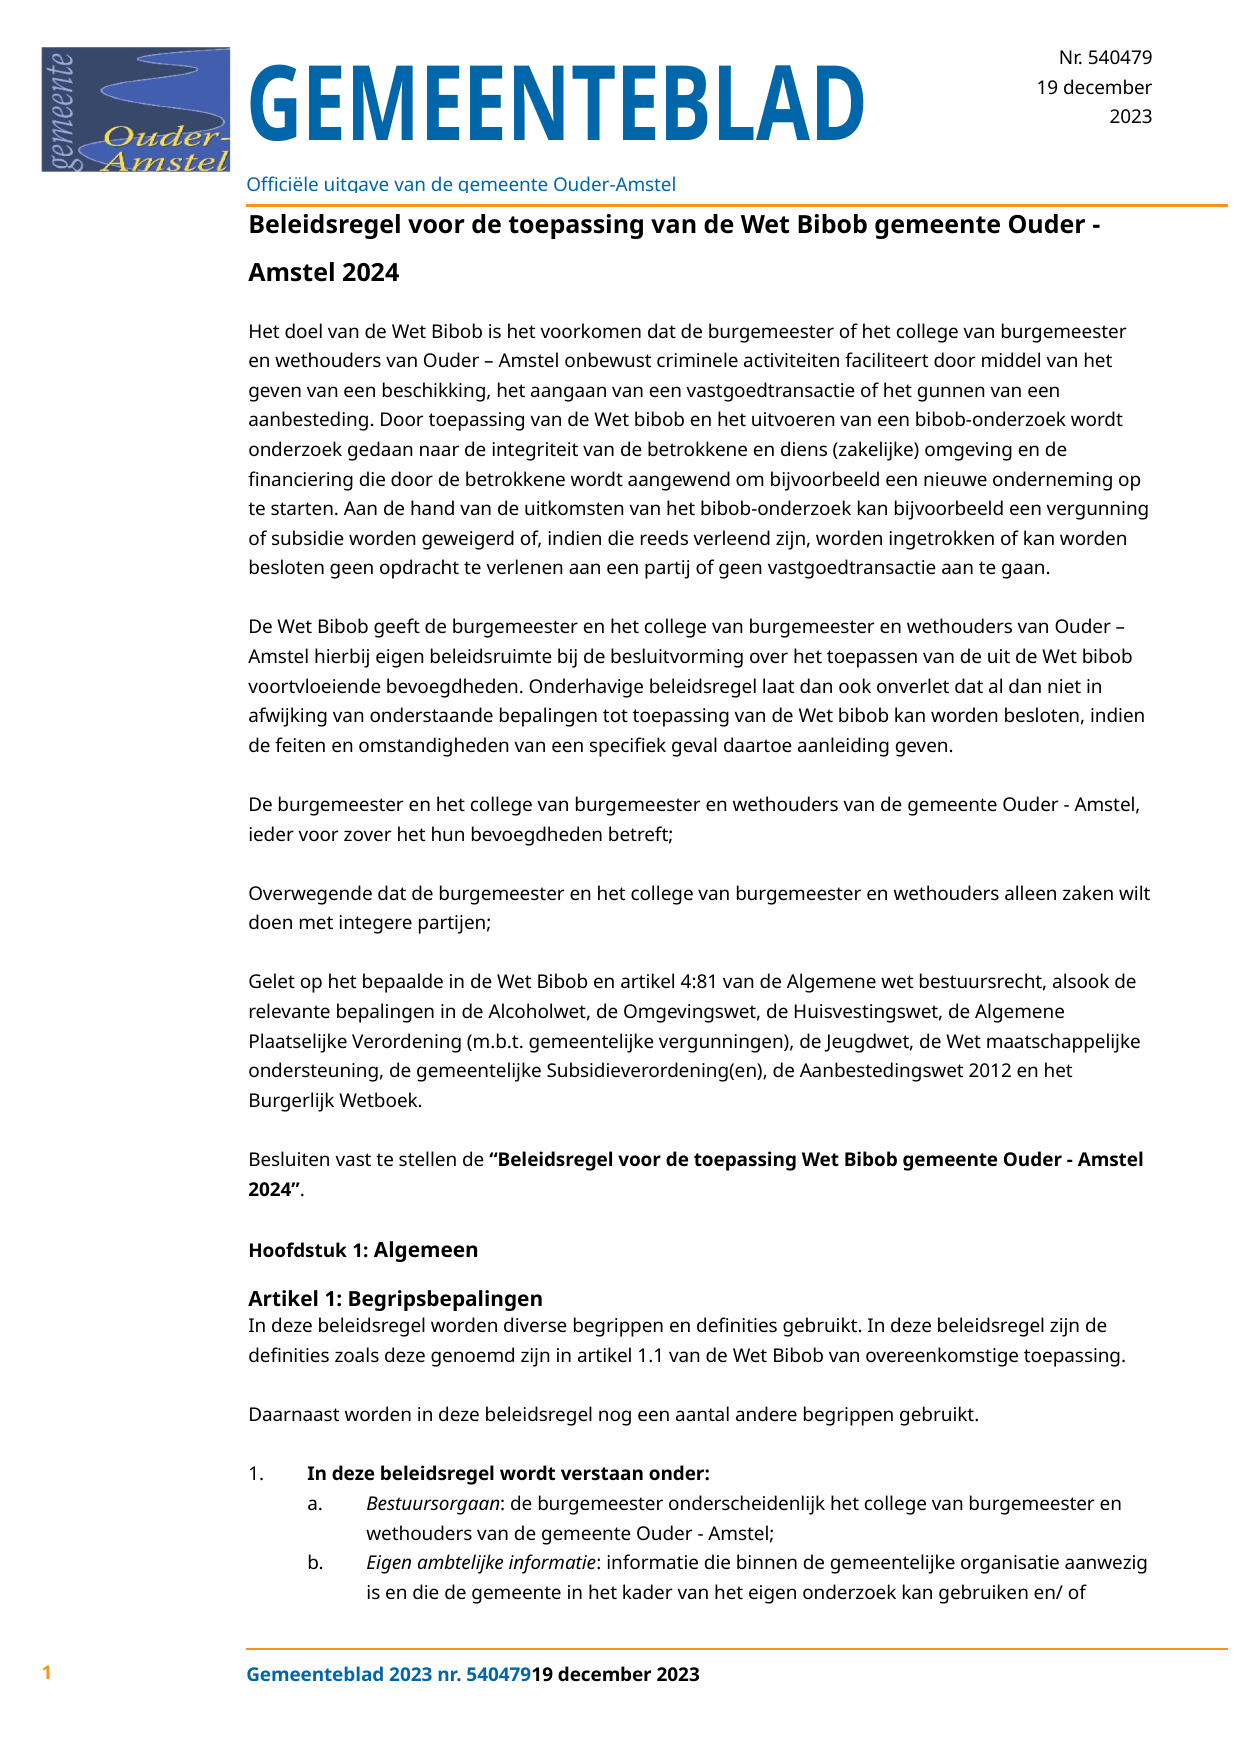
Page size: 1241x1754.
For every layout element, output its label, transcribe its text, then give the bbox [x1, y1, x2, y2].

text Daarnaast worden in deze beleidsregel nog een aantal andere begrippen gebruikt. [248, 1401, 1152, 1427]
text Artikel 1: Begripsbepalingen [248, 1284, 1152, 1313]
text De burgemeester en het college van burgemeester en wethouders van de gemeente Ouder - Amstel, ieder voor zover het hun bevoegdheden betreft; [248, 791, 1152, 847]
text Hoofdstuk 1: Algemeen [248, 1235, 1152, 1263]
list In deze beleidsregel wordt verstaan onder: [248, 1461, 1152, 1486]
text Overwegende dat de burgemeester en het college van burgemeester en wethouders alleen zaken wilt doen met integere partijen; [248, 880, 1152, 935]
picture [41, 47, 231, 172]
text In deze beleidsregel worden diverse begrippen en definities gebruikt. In deze beleidsregel zijn de definities zoals deze genoemd zijn in artikel 1.1 van de Wet Bibob van overeenkomstige toepassing. [248, 1313, 1152, 1368]
list Eigen ambtelijke informatie: informatie die binnen de gemeentelijke organisatie aanwezig is en die de gemeente in het kader van het eigen onderzoek kan gebruiken en/ of [307, 1549, 1152, 1605]
text De Wet Bibob geeft de burgemeester en het college van burgemeester en wethouders van Ouder – Amstel hierbij eigen beleidsruimte bij de besluitvorming over het toepassen van de uit de Wet bibob voortvloeiende bevoegdheden. Onderhavige beleidsregel laat dan ook onverlet dat al dan niet in afwijking van onderstaande bepalingen tot toepassing van de Wet bibob kan worden besloten, indien de feiten en omstandigheden van een specifiek geval daartoe aanleiding geven. [248, 614, 1152, 758]
text Gelet op het bepaalde in de Wet Bibob en artikel 4:81 van de Algemene wet bestuursrecht, alsook de relevante bepalingen in de Alcoholwet, de Omgevingswet, de Huisvestingswet, de Algemene Plaatselijke Verordening (m.b.t. gemeentelijke vergunningen), de Jeugdwet, de Wet maatschappelijke ondersteuning, de gemeentelijke Subsidieverordening(en), de Aanbestedingswet 2012 en het Burgerlijk Wetboek. [248, 969, 1152, 1113]
text Beleidsregel voor de toepassing van de Wet Bibob gemeente Ouder - Amstel 2024 [248, 207, 1152, 288]
list Bestuursorgaan: de burgemeester onderscheidenlijk het college van burgemeester en wethouders van de gemeente Ouder - Amstel; [307, 1490, 1152, 1546]
text Het doel van de Wet Bibob is het voorkomen dat de burgemeester of het college van burgemeester en wethouders van Ouder – Amstel onbewust criminele activiteiten faciliteert door middel van het geven van een beschikking, het aangaan van een vastgoedtransactie of het gunnen van een aanbesteding. Door toepassing van de Wet bibob en het uitvoeren van een bibob-onderzoek wordt onderzoek gedaan naar de integriteit van de betrokkene en diens (zakelijke) omgeving en de financiering die door de betrokkene wordt aangewend om bijvoorbeeld een nieuwe onderneming op te starten. Aan de hand van de uitkomsten van het bibob-onderzoek kan bijvoorbeeld een vergunning of subsidie worden geweigerd of, indien die reeds verleend zijn, worden ingetrokken of kan worden besloten geen opdracht te verlenen aan een partij of geen vastgoedtransactie aan te gaan. [248, 318, 1152, 580]
text Besluiten vast te stellen de “Beleidsregel voor de toepassing Wet Bibob gemeente Ouder - Amstel 2024”. [248, 1146, 1152, 1202]
